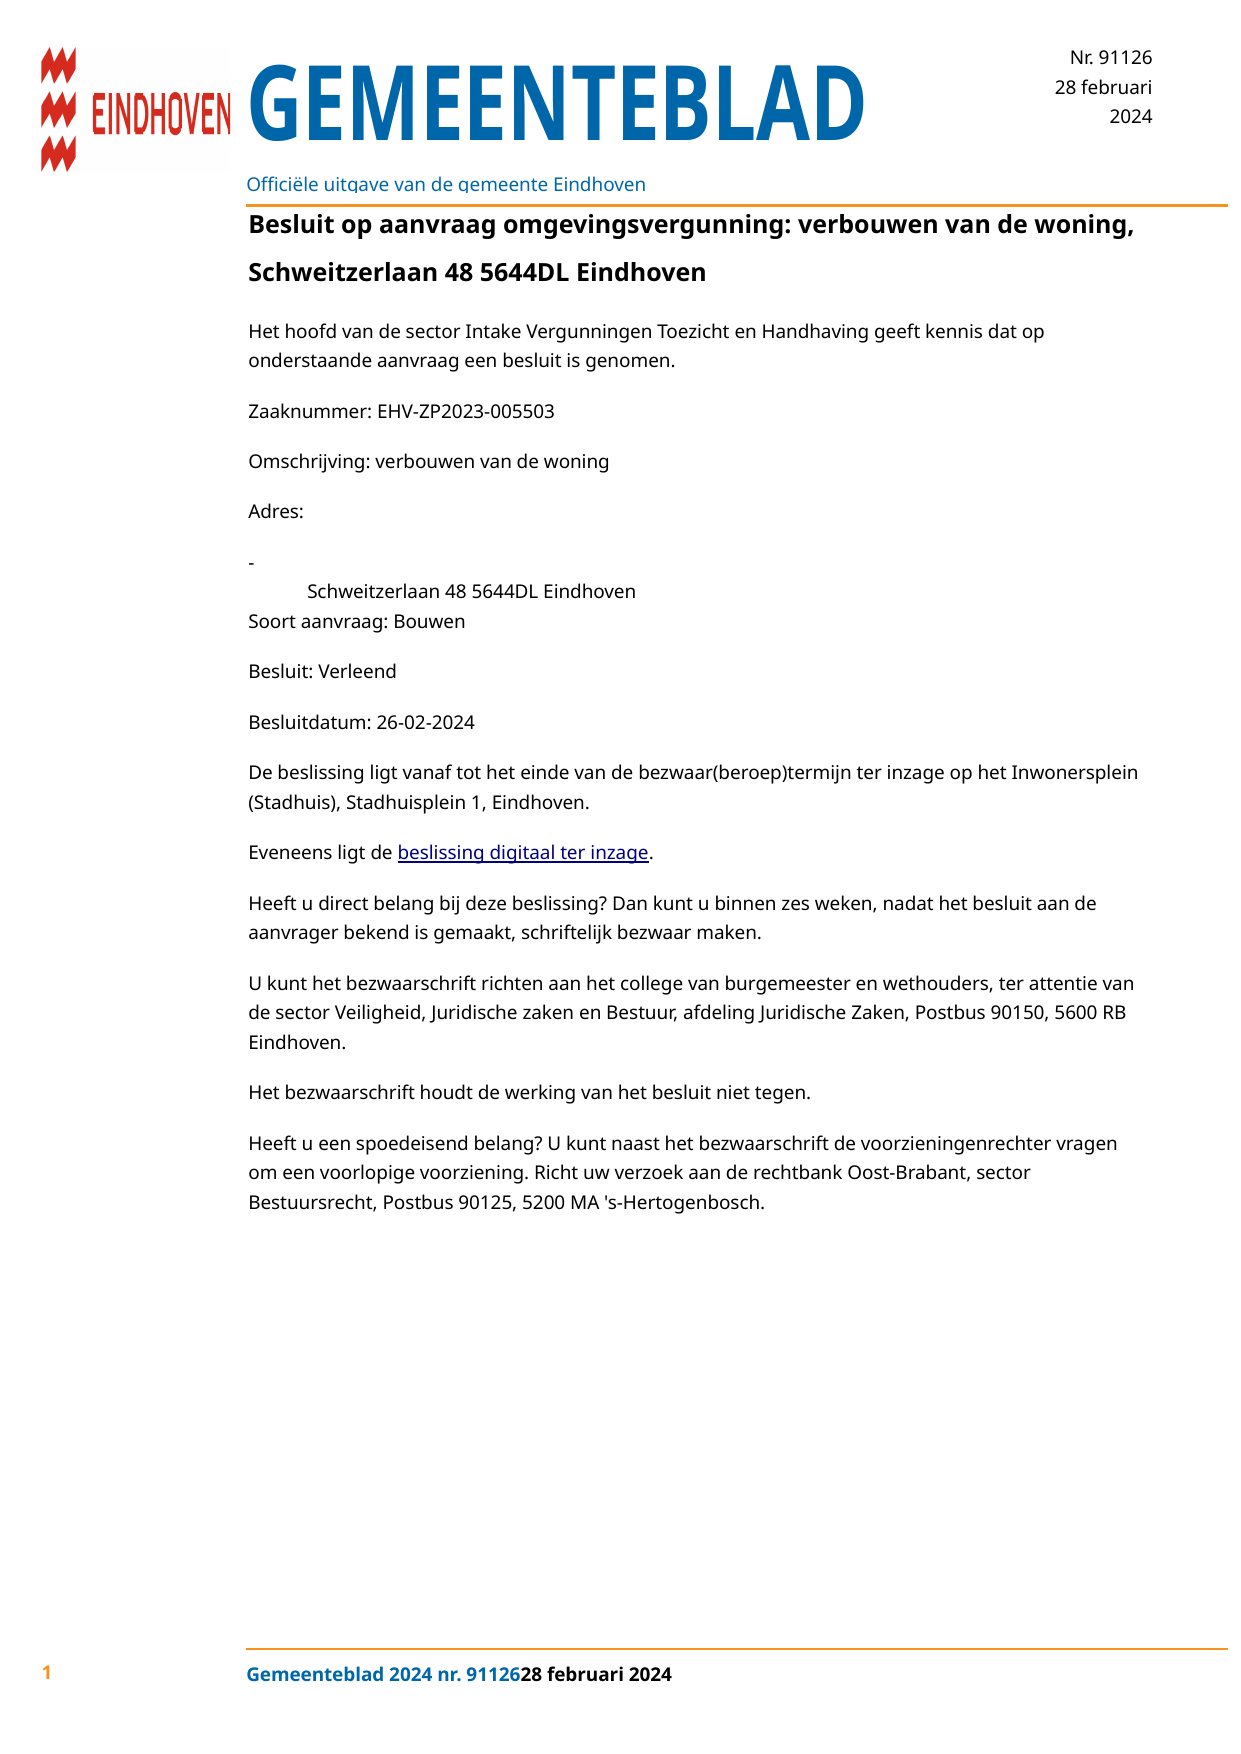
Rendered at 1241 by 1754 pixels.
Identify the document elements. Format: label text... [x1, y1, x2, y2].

text Heeft u direct belang bij deze beslissing? Dan kunt u binnen zes weken, nadat het besluit aan de aanvrager bekend is gemaakt, schriftelijk bezwaar maken. [248, 890, 1152, 945]
text Het bezwaarschrift houdt de werking van het besluit niet tegen. [248, 1079, 1152, 1105]
text De beslissing ligt vanaf tot het einde van de bezwaar(beroep)termijn ter inzage op het Inwonersplein (Stadhuis), Stadhuisplein 1, Eindhoven. [248, 759, 1152, 815]
text Besluitdatum: 26-02-2024 [248, 709, 1152, 735]
text Besluit op aanvraag omgevingsvergunning: verbouwen van de woning, Schweitzerlaan 48 5644DL Eindhoven [248, 207, 1152, 288]
text Eveneens ligt de beslissing digitaal ter inzage. [248, 839, 1152, 865]
text U kunt het bezwaarschrift richten aan het college van burgemeester en wethouders, ter attentie van de sector Veiligheid, Juridische zaken en Bestuur, afdeling Juridische Zaken, Postbus 90150, 5600 RB Eindhoven. [248, 970, 1152, 1055]
text Omschrijving: verbouwen van de woning [248, 448, 1152, 474]
text Adres: [248, 499, 1152, 524]
text Soort aanvraag: Bouwen [248, 608, 1152, 634]
picture [41, 47, 231, 172]
text Zaaknummer: EHV-ZP2023-005503 [248, 398, 1152, 424]
list Schweitzerlaan 48 5644DL Eindhoven [248, 579, 1152, 604]
text Besluit: Verleend [248, 659, 1152, 684]
text Heeft u een spoedeisend belang? U kunt naast het bezwaarschrift de voorzieningenrechter vragen om een voorlopige voorziening. Richt uw verzoek aan de rechtbank Oost-Brabant, sector Bestuursrecht, Postbus 90125, 5200 MA 's-Hertogenbosch. [248, 1130, 1152, 1215]
text Het hoofd van de sector Intake Vergunningen Toezicht en Handhaving geeft kennis dat op onderstaande aanvraag een besluit is genomen. [248, 318, 1152, 373]
